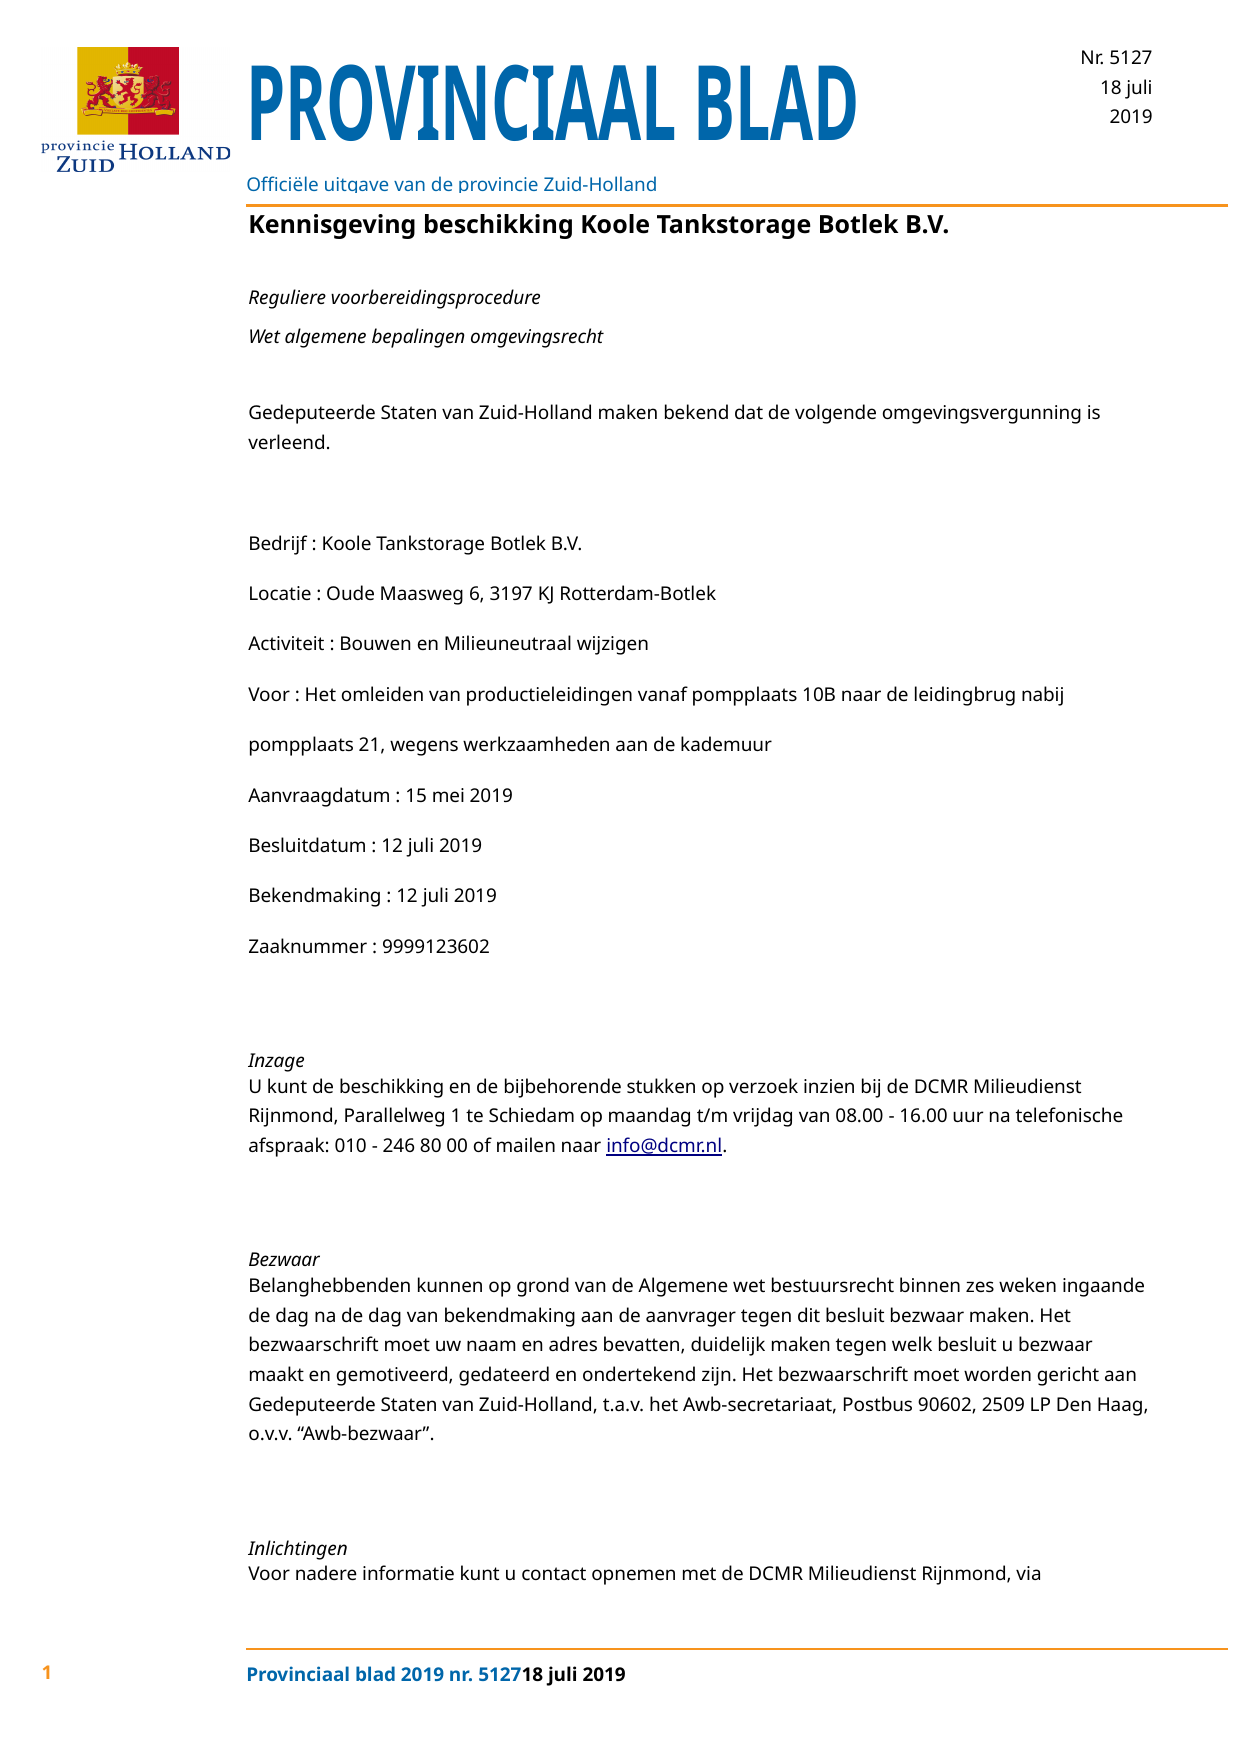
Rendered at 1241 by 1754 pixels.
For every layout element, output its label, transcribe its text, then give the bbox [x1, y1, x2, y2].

text Aanvraagdatum : 15 mei 2019 [248, 782, 1152, 807]
text Activiteit : Bouwen en Milieuneutraal wijzigen [248, 631, 1152, 656]
text Inzage [248, 1047, 1152, 1073]
text Voor : Het omleiden van productieleidingen vanaf pompplaats 10B naar de leidingbrug nabij [248, 681, 1152, 707]
text Reguliere voorbereidingsprocedure [248, 284, 1152, 309]
text Bekendmaking : 12 juli 2019 [248, 883, 1152, 908]
text Besluitdatum : 12 juli 2019 [248, 832, 1152, 858]
text Inlichtingen [248, 1535, 1152, 1560]
text U kunt de beschikking en de bijbehorende stukken op verzoek inzien bij de DCMR Milieudienst Rijnmond, Parallelweg 1 te Schiedam op maandag t/m vrijdag van 08.00 - 16.00 uur na telefonische afspraak: 010 - 246 80 00 of mailen naar info@dcmr.nl. [248, 1073, 1152, 1158]
text Zaaknummer : 9999123602 [248, 933, 1152, 959]
picture [41, 47, 231, 172]
text Locatie : Oude Maasweg 6, 3197 KJ Rotterdam-Botlek [248, 580, 1152, 606]
text pompplaats 21, wegens werkzaamheden aan de kademuur [248, 731, 1152, 757]
text Belanghebbenden kunnen op grond van de Algemene wet bestuursrecht binnen zes weken ingaande de dag na de dag van bekendmaking aan de aanvrager tegen dit besluit bezwaar maken. Het bezwaarschrift moet uw naam en adres bevatten, duidelijk maken tegen welk besluit u bezwaar maakt en gemotiveerd, gedateerd en ondertekend zijn. Het bezwaarschrift moet worden gericht aan Gedeputeerde Staten van Zuid-Holland, t.a.v. het Awb-secretariaat, Postbus 90602, 2509 LP Den Haag, o.v.v. “Awb-bezwaar”. [248, 1272, 1152, 1446]
text Bezwaar [248, 1247, 1152, 1272]
text Wet algemene bepalingen omgevingsrecht [248, 323, 1152, 349]
text Gedeputeerde Staten van Zuid-Holland maken bekend dat de volgende omgevingsvergunning is verleend. [248, 399, 1152, 454]
text Voor nadere informatie kunt u contact opnemen met de DCMR Milieudienst Rijnmond, via [248, 1560, 1152, 1586]
text Kennisgeving beschikking Koole Tankstorage Botlek B.V. [248, 207, 1152, 241]
text Bedrijf : Koole Tankstorage Botlek B.V. [248, 530, 1152, 555]
